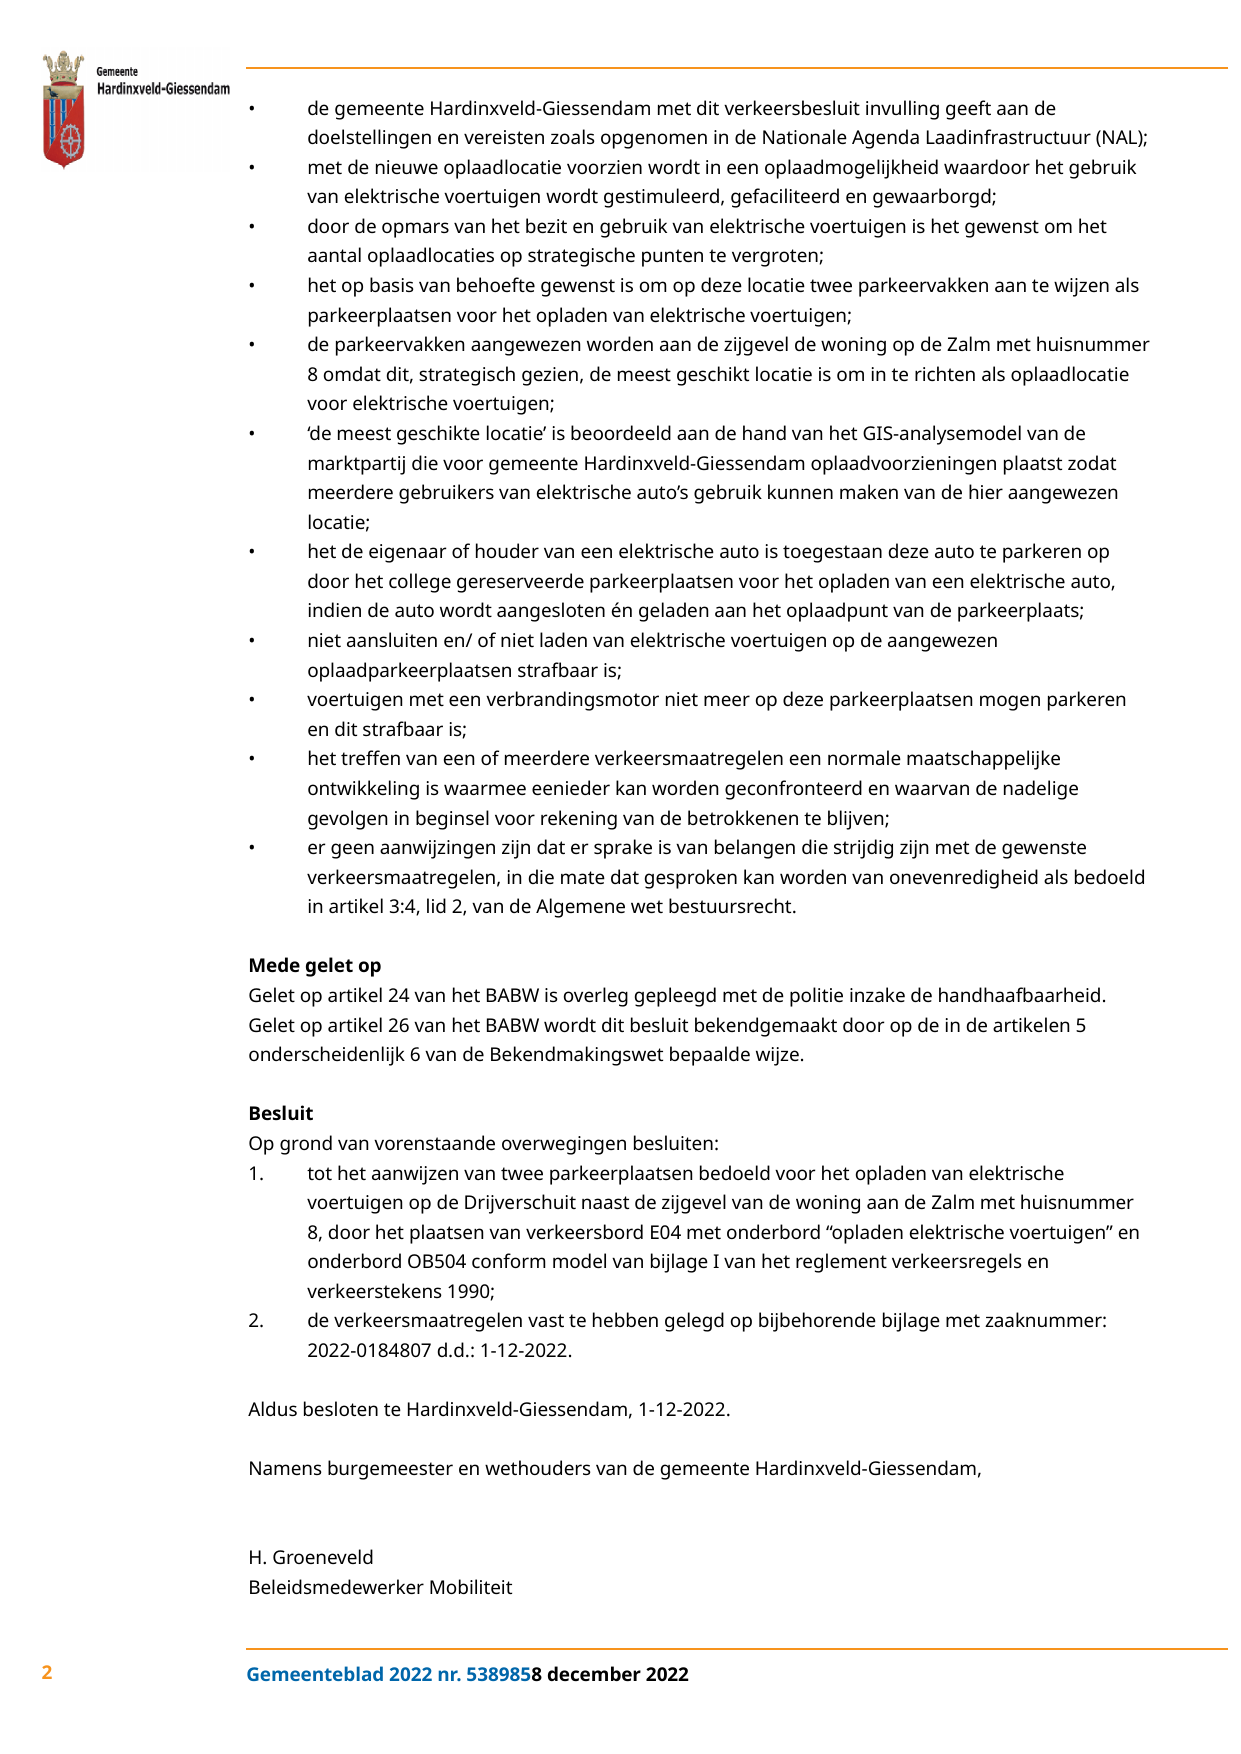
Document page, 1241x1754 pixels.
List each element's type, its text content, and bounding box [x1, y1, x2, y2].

list het treffen van een of meerdere verkeersmaatregelen een normale maatschappelijke ontwikkeling is waarmee eenieder kan worden geconfronteerd en waarvan de nadelige gevolgen in beginsel voor rekening van de betrokkenen te blijven; [248, 746, 1152, 831]
list niet aansluiten en/ of niet laden van elektrische voertuigen op de aangewezen oplaadparkeerplaatsen strafbaar is; [248, 627, 1152, 683]
list de verkeersmaatregelen vast te hebben gelegd op bijbehorende bijlage met zaaknummer: 2022-0184807 d.d.: 1-12-2022. [248, 1308, 1152, 1363]
text Beleidsmedewerker Mobiliteit [248, 1574, 1152, 1600]
picture [41, 47, 231, 172]
list ‘de meest geschikte locatie’ is beoordeeld aan de hand van het GIS-analysemodel van de marktpartij die voor gemeente Hardinxveld-Giessendam oplaadvoorzieningen plaatst zodat meerdere gebruikers van elektrische auto’s gebruik kunnen maken van de hier aangewezen locatie; [248, 420, 1152, 535]
text Gelet op artikel 24 van het BABW is overleg gepleegd met de politie inzake de handhaafbaarheid. [248, 982, 1152, 1008]
list de gemeente Hardinxveld-Giessendam met dit verkeersbesluit invulling geeft aan de doelstellingen en vereisten zoals opgenomen in de Nationale Agenda Laadinfrastructuur (NAL); [248, 95, 1152, 150]
text H. Groeneveld [248, 1544, 1152, 1570]
list het op basis van behoefte gewenst is om op deze locatie twee parkeervakken aan te wijzen als parkeerplaatsen voor het opladen van elektrische voertuigen; [248, 272, 1152, 328]
list de parkeervakken aangewezen worden aan de zijgevel de woning op de Zalm met huisnummer 8 omdat dit, strategisch gezien, de meest geschikt locatie is om in te richten als oplaadlocatie voor elektrische voertuigen; [248, 331, 1152, 416]
text Mede gelet op [248, 953, 1152, 978]
list met de nieuwe oplaadlocatie voorzien wordt in een oplaadmogelijkheid waardoor het gebruik van elektrische voertuigen wordt gestimuleerd, gefaciliteerd en gewaarborgd; [248, 154, 1152, 209]
text Namens burgemeester en wethouders van de gemeente Hardinxveld-Giessendam, [248, 1456, 1152, 1481]
list er geen aanwijzingen zijn dat er sprake is van belangen die strijdig zijn met de gewenste verkeersmaatregelen, in die mate dat gesproken kan worden van onevenredigheid als bedoeld in artikel 3:4, lid 2, van de Algemene wet bestuursrecht. [248, 834, 1152, 919]
list door de opmars van het bezit en gebruik van elektrische voertuigen is het gewenst om het aantal oplaadlocaties op strategische punten te vergroten; [248, 213, 1152, 268]
list tot het aanwijzen van twee parkeerplaatsen bedoeld voor het opladen van elektrische voertuigen op de Drijverschuit naast de zijgevel van de woning aan de Zalm met huisnummer 8, door het plaatsen van verkeersbord E04 met onderbord “opladen elektrische voertuigen” en onderbord OB504 conform model van bijlage I van het reglement verkeersregels en verkeerstekens 1990; [248, 1160, 1152, 1304]
text Op grond van vorenstaande overwegingen besluiten: [248, 1130, 1152, 1156]
text Besluit [248, 1101, 1152, 1126]
text Aldus besloten te Hardinxveld-Giessendam, 1-12-2022. [248, 1396, 1152, 1422]
text Gelet op artikel 26 van het BABW wordt dit besluit bekendgemaakt door op de in de artikelen 5 onderscheidenlijk 6 van de Bekendmakingswet bepaalde wijze. [248, 1012, 1152, 1067]
list voertuigen met een verbrandingsmotor niet meer op deze parkeerplaatsen mogen parkeren en dit strafbaar is; [248, 686, 1152, 742]
list het de eigenaar of houder van een elektrische auto is toegestaan deze auto te parkeren op door het college gereserveerde parkeerplaatsen voor het opladen van een elektrische auto, indien de auto wordt aangesloten én geladen aan het oplaadpunt van de parkeerplaats; [248, 538, 1152, 623]
